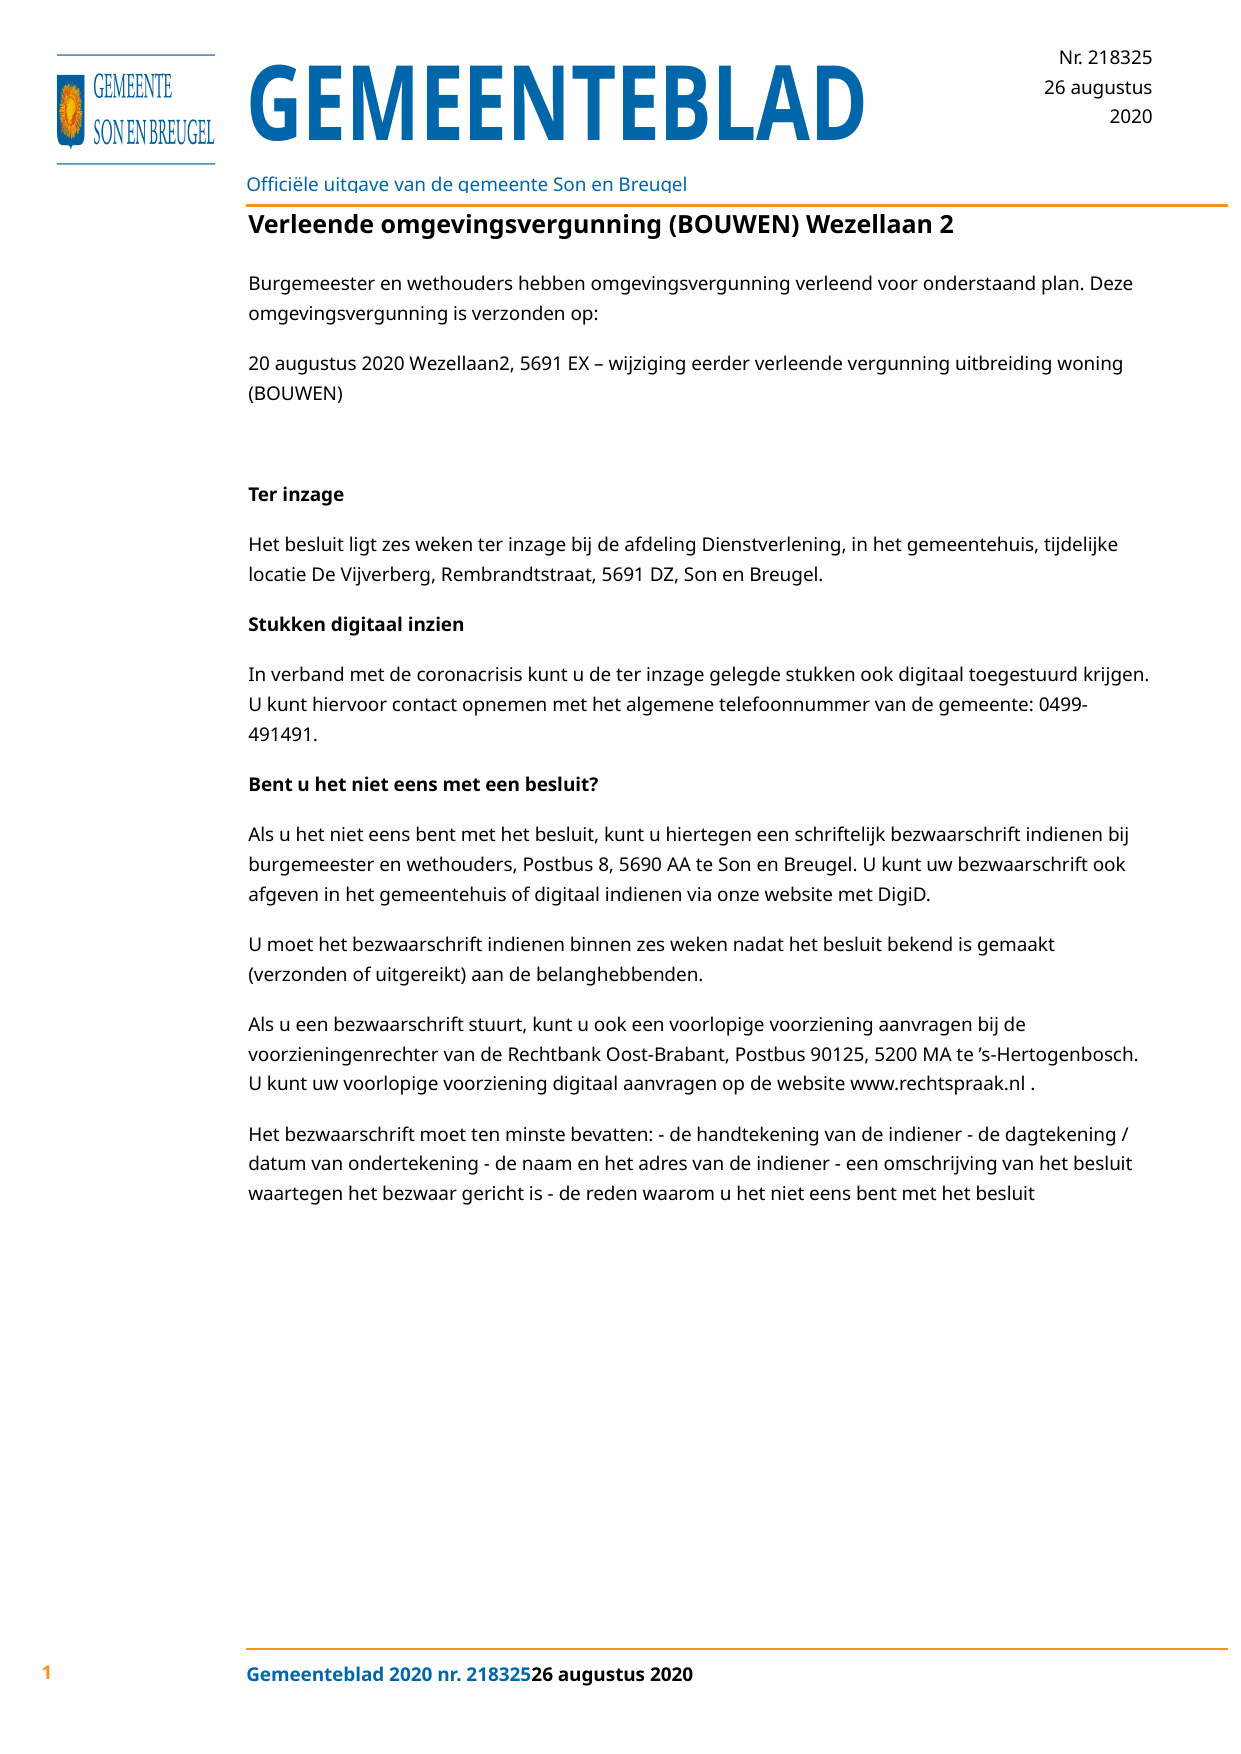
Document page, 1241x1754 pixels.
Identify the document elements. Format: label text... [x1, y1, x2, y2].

text Stukken digitaal inzien [248, 611, 1152, 637]
text 20 augustus 2020 Wezellaan2, 5691 EX – wijziging eerder verleende vergunning uitbreiding woning (BOUWEN) [248, 350, 1152, 406]
text Ter inzage [248, 481, 1152, 506]
text Het bezwaarschrift moet ten minste bevatten: - de handtekening van de indiener - de dagtekening / datum van ondertekening - de naam en het adres van de indiener - een omschrijving van het besluit waartegen het bezwaar gericht is - de reden waarom u het niet eens bent met het besluit [248, 1121, 1152, 1206]
text Het besluit ligt zes weken ter inzage bij de afdeling Dienstverlening, in het gemeentehuis, tijdelijke locatie De Vijverberg, Rembrandtstraat, 5691 DZ, Son en Breugel. [248, 531, 1152, 586]
text Burgemeester en wethouders hebben omgevingsvergunning verleend voor onderstaand plan. Deze omgevingsvergunning is verzonden op: [248, 270, 1152, 326]
text Als u het niet eens bent met het besluit, kunt u hiertegen een schriftelijk bezwaarschrift indienen bij burgemeester en wethouders, Postbus 8, 5690 AA te Son en Breugel. U kunt uw bezwaarschrift ook afgeven in het gemeentehuis of digitaal indienen via onze website met DigiD. [248, 822, 1152, 906]
text U moet het bezwaarschrift indienen binnen zes weken nadat het besluit bekend is gemaakt (verzonden of uitgereikt) aan de belanghebbenden. [248, 931, 1152, 986]
text In verband met de coronacrisis kunt u de ter inzage gelegde stukken ook digitaal toegestuurd krijgen. U kunt hiervoor contact opnemen met het algemene telefoonnummer van de gemeente: 0499-491491. [248, 662, 1152, 746]
text Verleende omgevingsvergunning (BOUWEN) Wezellaan 2 [248, 207, 1152, 241]
picture [41, 47, 231, 172]
text Als u een bezwaarschrift stuurt, kunt u ook een voorlopige voorziening aanvragen bij de voorzieningenrechter van de Rechtbank Oost-Brabant, Postbus 90125, 5200 MA te ’s-Hertogenbosch. U kunt uw voorlopige voorziening digitaal aanvragen op de website www.rechtspraak.nl . [248, 1011, 1152, 1096]
text Bent u het niet eens met een besluit? [248, 771, 1152, 797]
